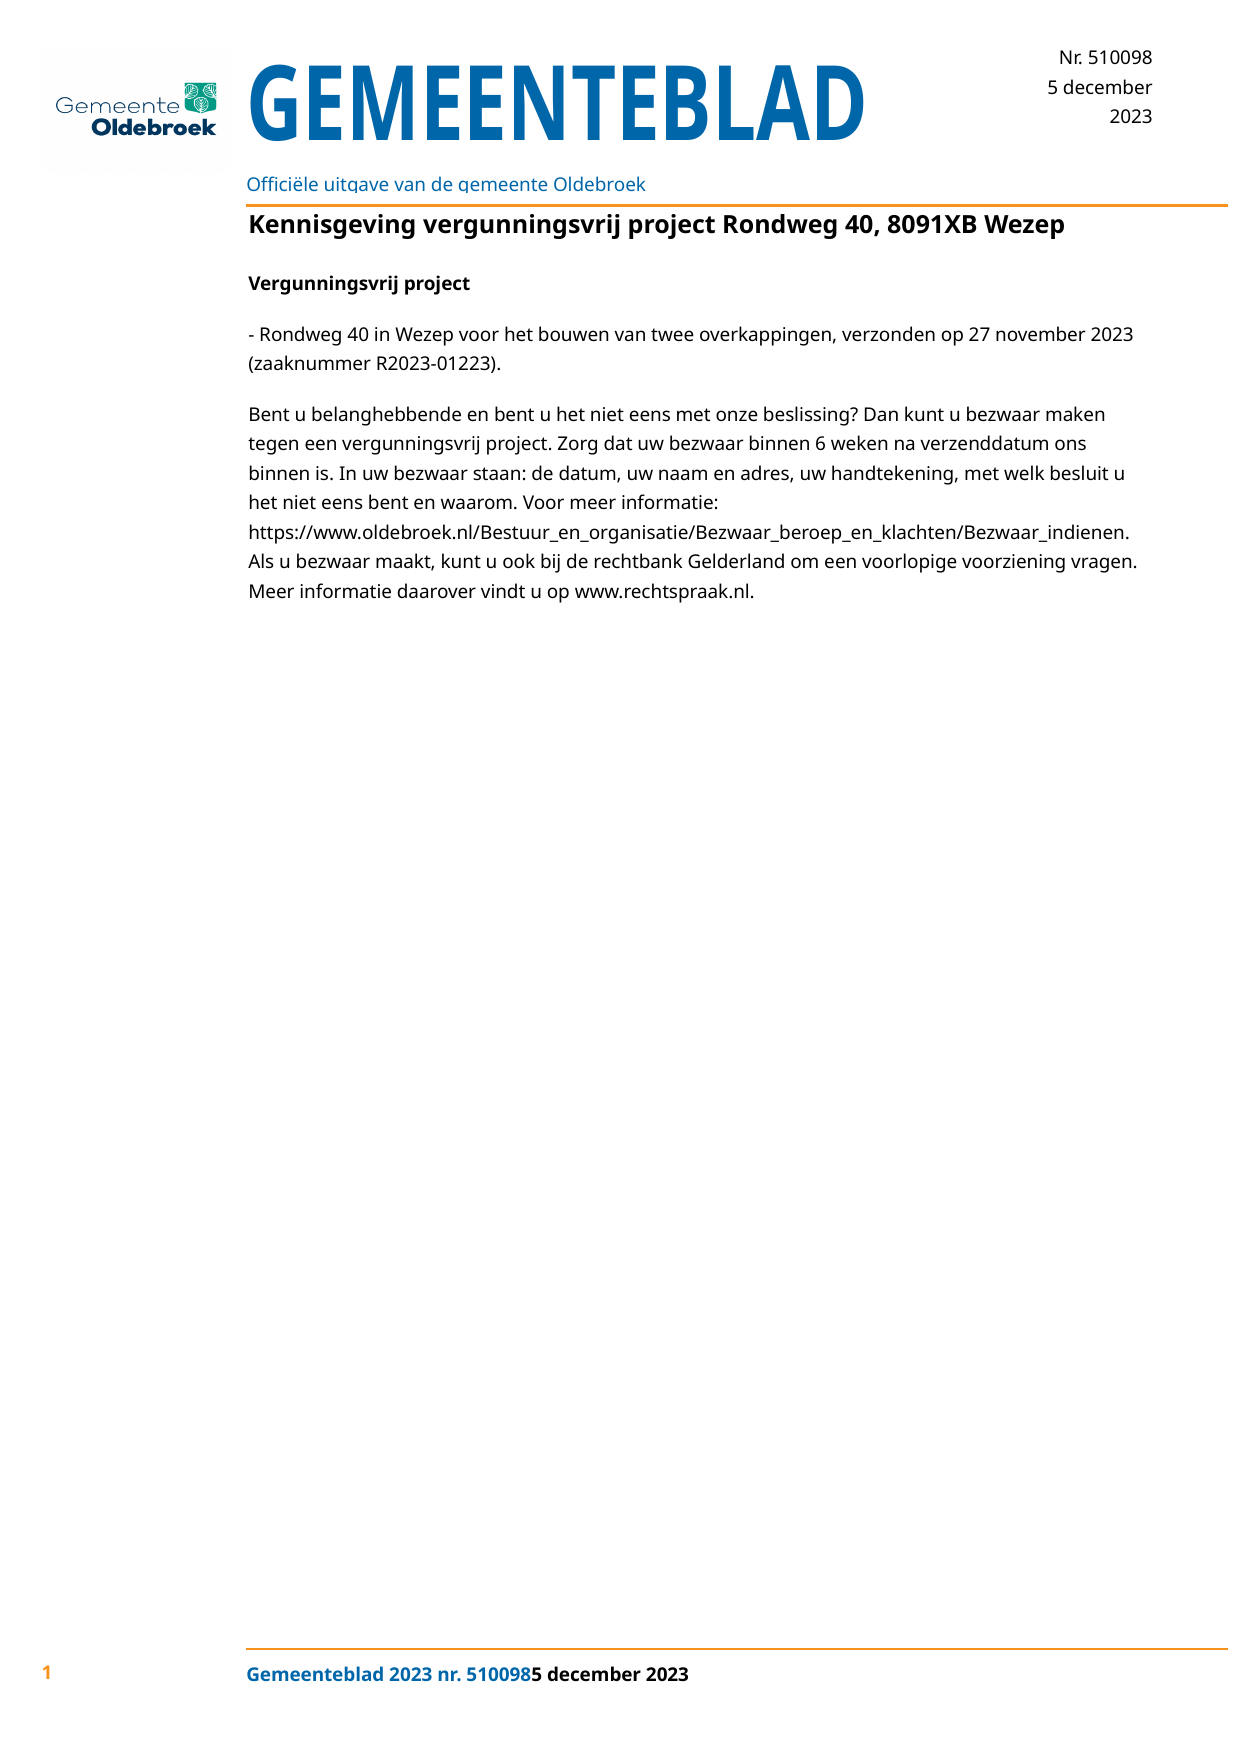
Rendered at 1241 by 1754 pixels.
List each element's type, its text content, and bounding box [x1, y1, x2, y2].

text Kennisgeving vergunningsvrij project Rondweg 40, 8091XB Wezep [248, 207, 1152, 241]
text Vergunningsvrij project [248, 270, 1152, 296]
text Bent u belanghebbende en bent u het niet eens met onze beslissing? Dan kunt u bezwaar maken tegen een vergunningsvrij project. Zorg dat uw bezwaar binnen 6 weken na verzenddatum ons binnen is. In uw bezwaar staan: de datum, uw naam en adres, uw handtekening, met welk besluit u het niet eens bent en waarom. Voor meer informatie: https://www.oldebroek.nl/Bestuur_en_organisatie/Bezwaar_beroep_en_klachten/Bezwaar_indienen. Als u bezwaar maakt, kunt u ook bij de rechtbank Gelderland om een voorlopige voorziening vragen. Meer informatie daarover vindt u op www.rechtspraak.nl. [248, 401, 1152, 604]
picture [41, 47, 231, 172]
text - Rondweg 40 in Wezep voor het bouwen van twee overkappingen, verzonden op 27 november 2023 (zaaknummer R2023-01223). [248, 321, 1152, 376]
